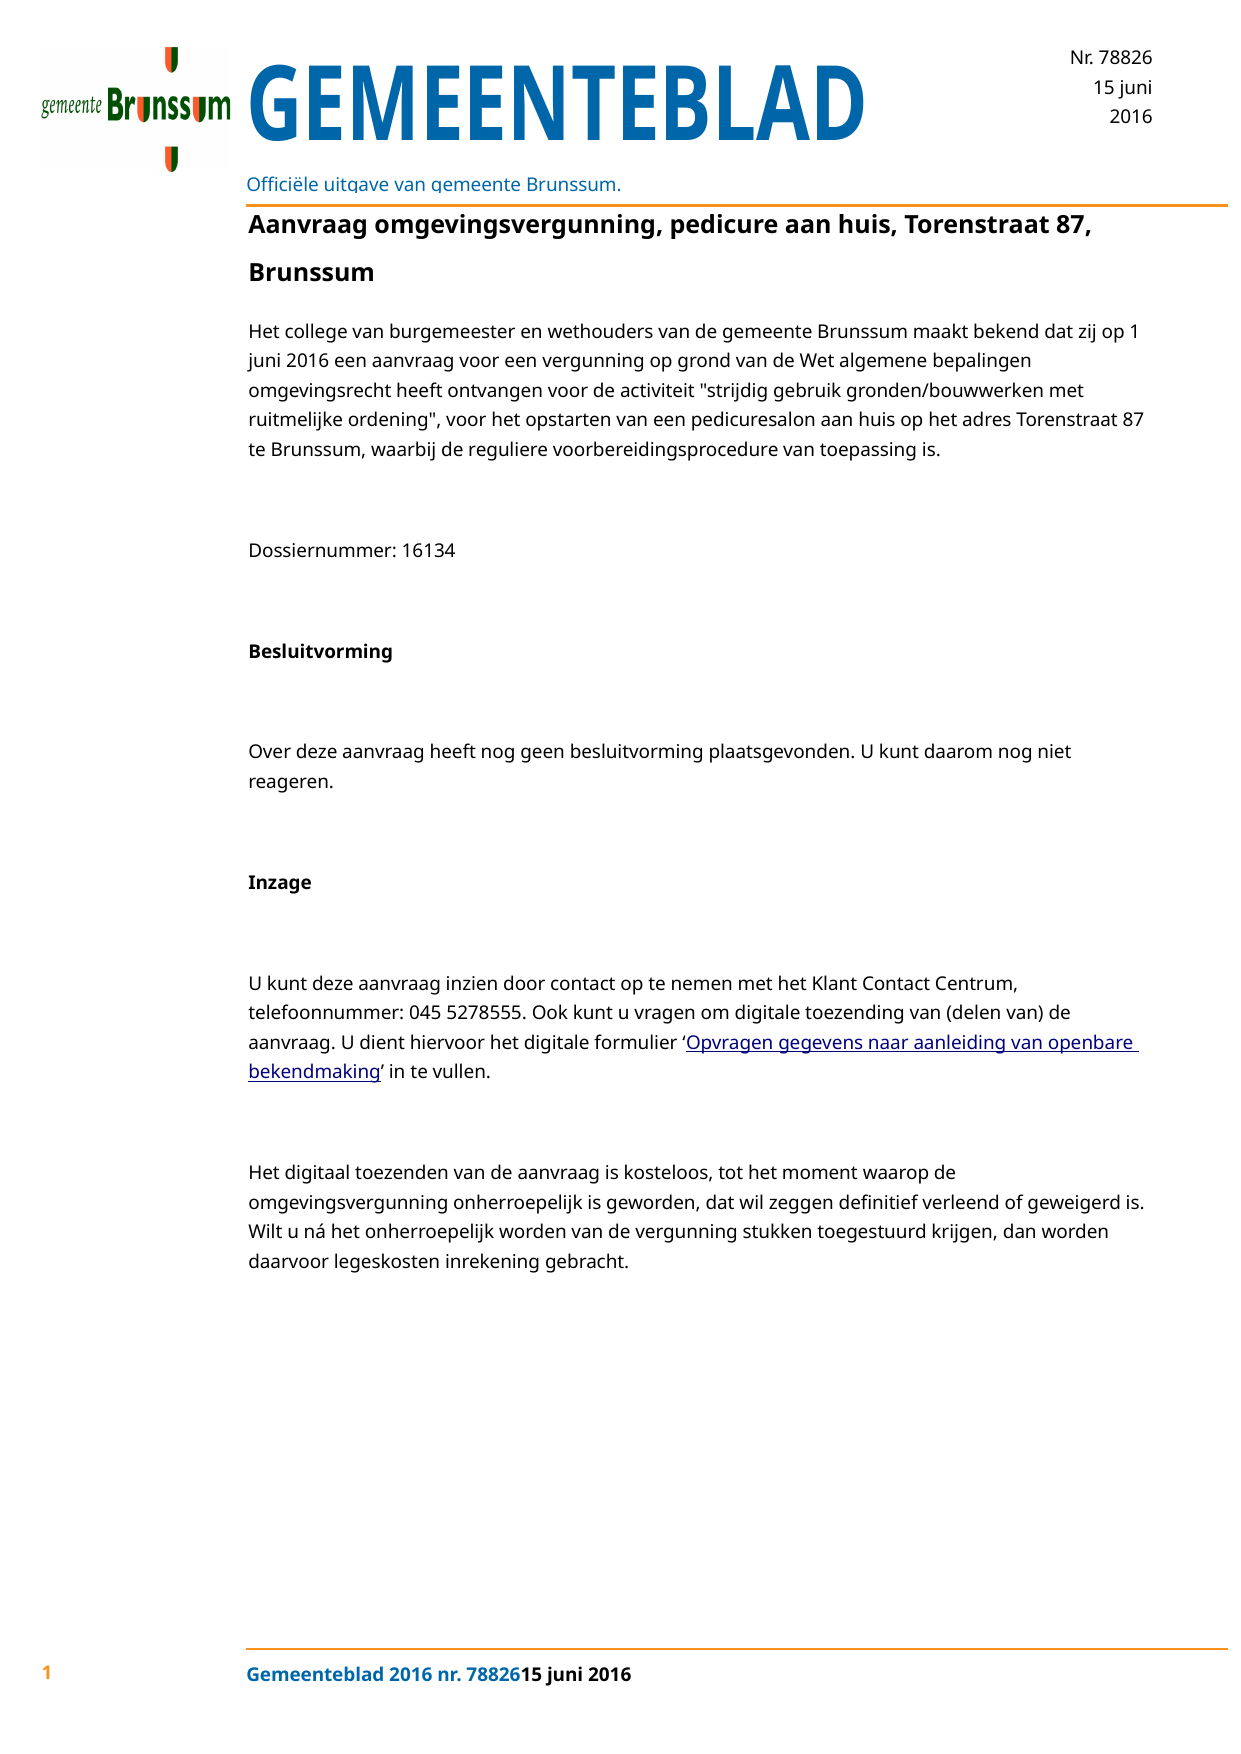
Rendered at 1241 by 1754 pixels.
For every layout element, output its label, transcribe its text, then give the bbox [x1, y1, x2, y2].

text U kunt deze aanvraag inzien door contact op te nemen met het Klant Contact Centrum, telefoonnummer: 045 5278555. Ook kunt u vragen om digitale toezending van (delen van) de aanvraag. U dient hiervoor het digitale formulier ‘Opvragen gegevens naar aanleiding van openbare bekendmaking’ in te vullen. [248, 970, 1152, 1084]
text Het digitaal toezenden van de aanvraag is kosteloos, tot het moment waarop de omgevingsvergunning onherroepelijk is geworden, dat wil zeggen definitief verleend of geweigerd is. Wilt u ná het onherroepelijk worden van de vergunning stukken toegestuurd krijgen, dan worden daarvoor legeskosten inrekening gebracht. [248, 1159, 1152, 1274]
text Aanvraag omgevingsvergunning, pedicure aan huis, Torenstraat 87, Brunssum [248, 207, 1152, 288]
text Over deze aanvraag heeft nog geen besluitvorming plaatsgevonden. U kunt daarom nog niet reageren. [248, 739, 1152, 794]
text Het college van burgemeester en wethouders van de gemeente Brunssum maakt bekend dat zij op 1 juni 2016 een aanvraag voor een vergunning op grond van de Wet algemene bepalingen omgevingsrecht heeft ontvangen voor de activiteit "strijdig gebruik gronden/bouwwerken met ruitmelijke ordening", voor het opstarten van een pedicuresalon aan huis op het adres Torenstraat 87 te Brunssum, waarbij de reguliere voorbereidingsprocedure van toepassing is. [248, 318, 1152, 462]
text Dossiernummer: 16134 [248, 537, 1152, 563]
picture [41, 47, 231, 172]
text Inzage [248, 869, 1152, 895]
text Besluitvorming [248, 638, 1152, 664]
